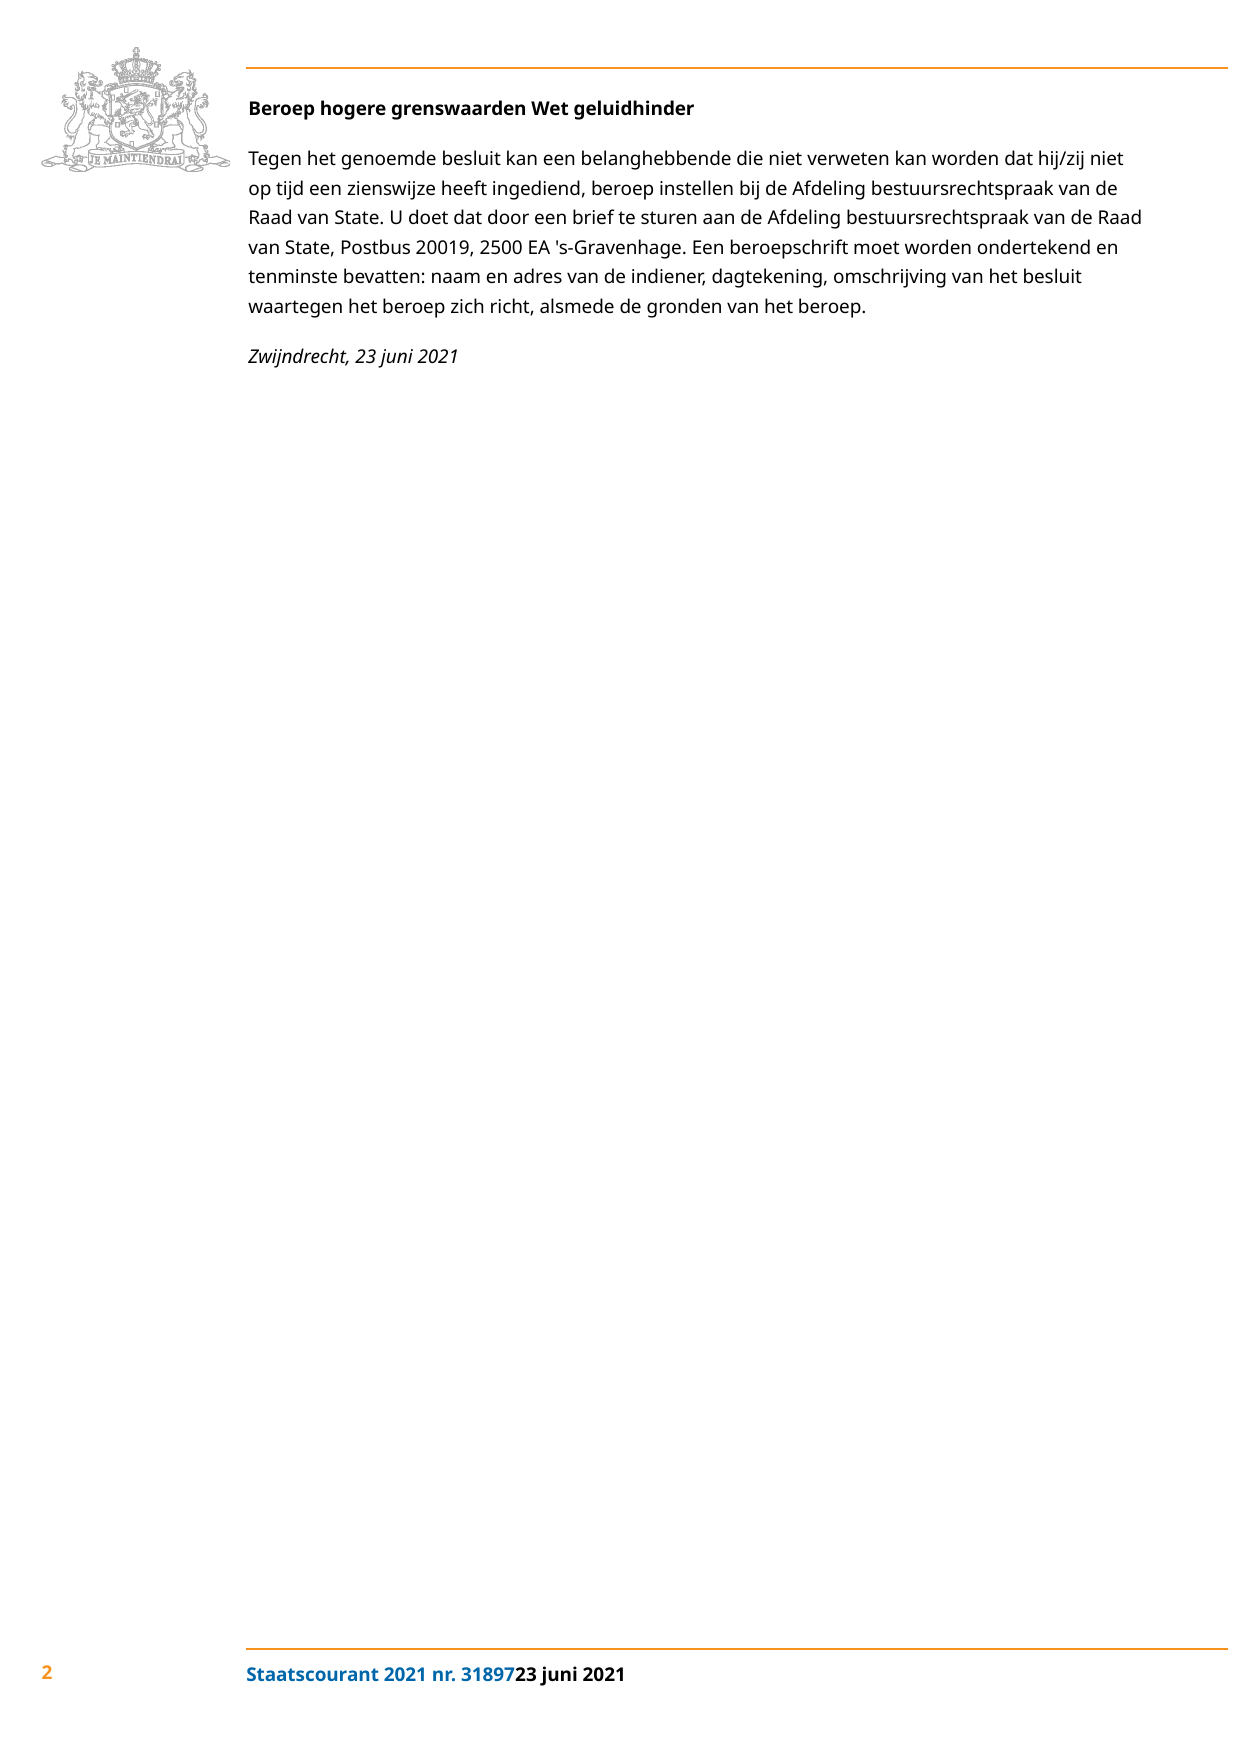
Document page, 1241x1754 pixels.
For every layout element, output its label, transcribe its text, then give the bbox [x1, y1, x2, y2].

text Tegen het genoemde besluit kan een belanghebbende die niet verweten kan worden dat hij/zij niet op tijd een zienswijze heeft ingediend, beroep instellen bij de Afdeling bestuursrechtspraak van de Raad van State. U doet dat door een brief te sturen aan de Afdeling bestuursrechtspraak van de Raad van State, Postbus 20019, 2500 EA 's-Gravenhage. Een beroepschrift moet worden ondertekend en tenminste bevatten: naam en adres van de indiener, dagtekening, omschrijving van het besluit waartegen het beroep zich richt, alsmede de gronden van het beroep. [248, 145, 1152, 319]
text Zwijndrecht, 23 juni 2021 [248, 343, 1152, 369]
picture [41, 47, 231, 172]
text Beroep hogere grenswaarden Wet geluidhinder [248, 95, 1152, 121]
